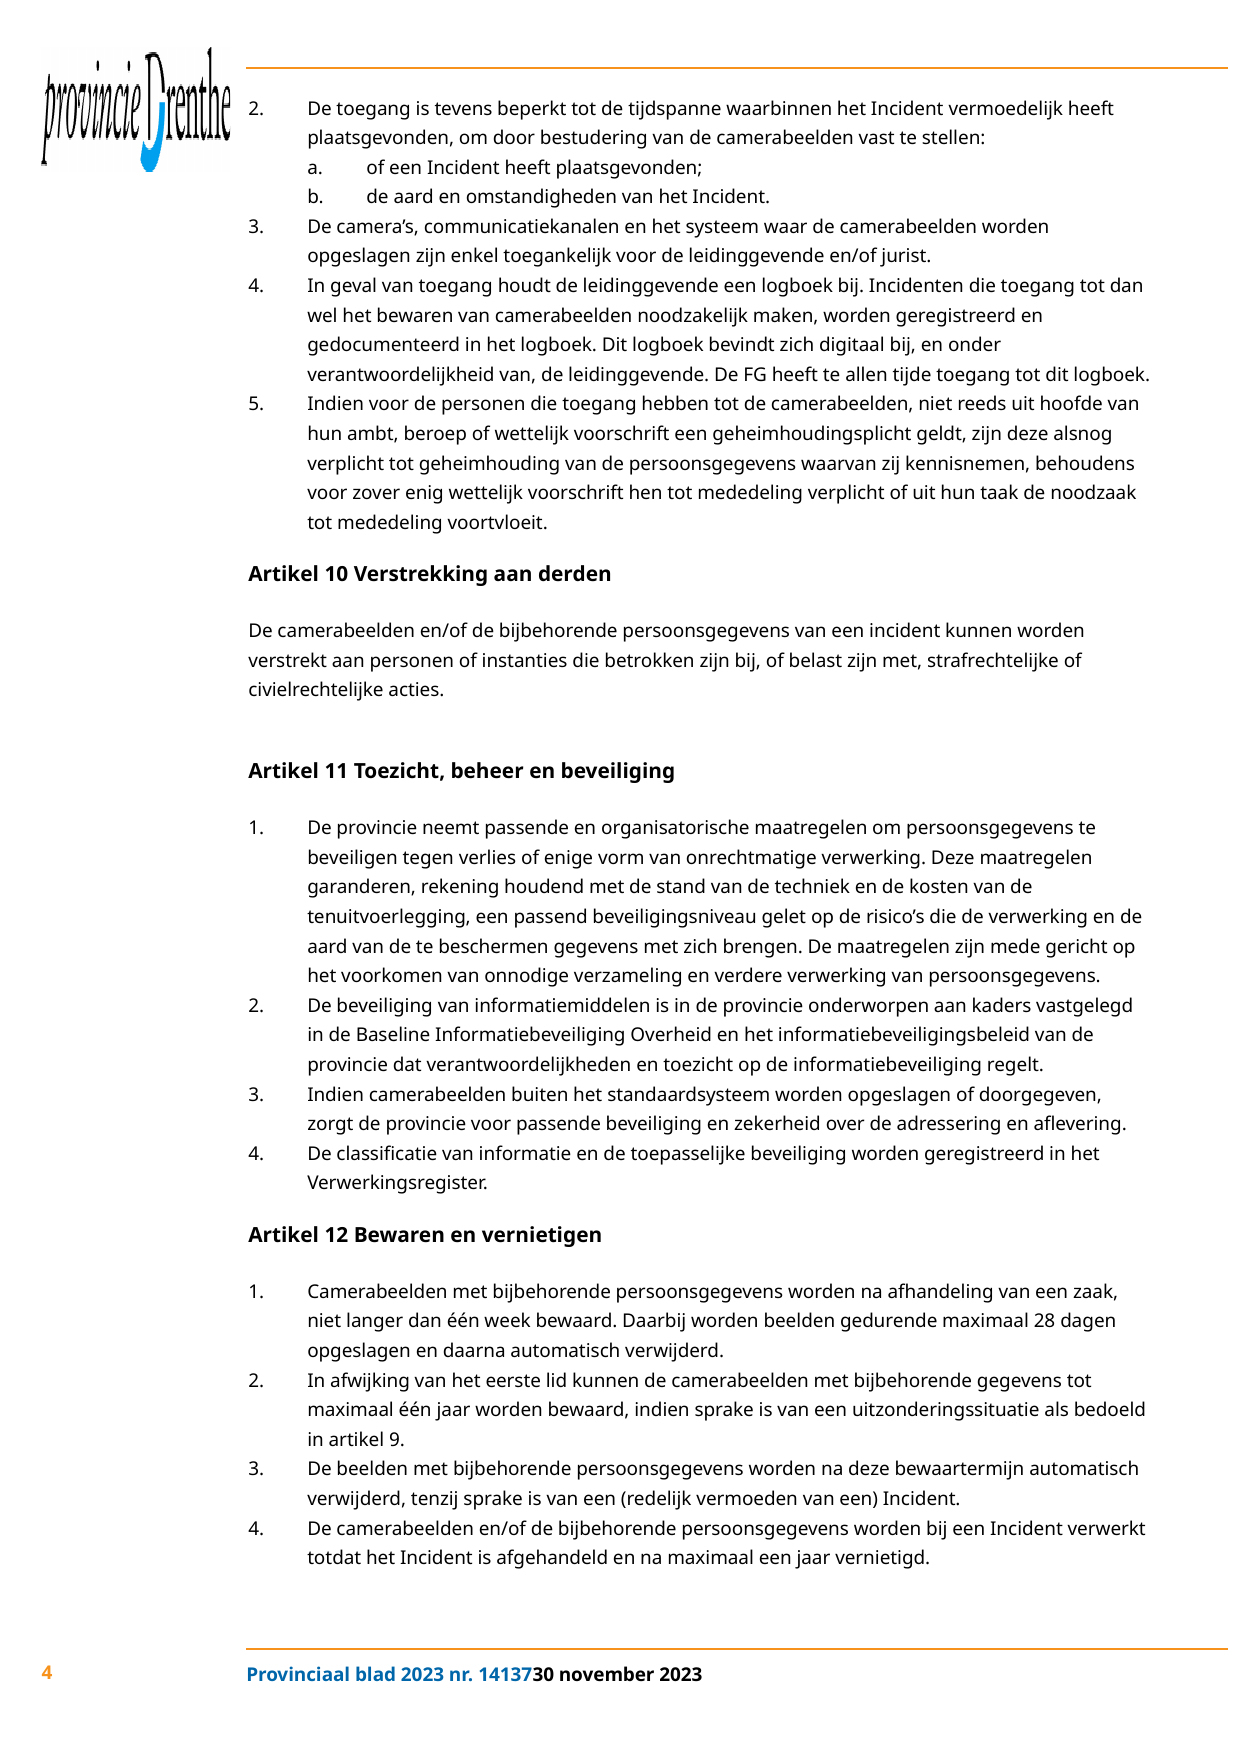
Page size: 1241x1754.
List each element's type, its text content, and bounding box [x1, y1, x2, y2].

list Indien voor de personen die toegang hebben tot de camerabeelden, niet reeds uit hoofde van hun ambt, beroep of wettelijk voorschrift een geheimhoudingsplicht geldt, zijn deze alsnog verplicht tot geheimhouding van de persoonsgegevens waarvan zij kennisnemen, behoudens voor zover enig wettelijk voorschrift hen tot mededeling verplicht of uit hun taak de noodzaak tot mededeling voortvloeit. [248, 391, 1152, 535]
list De camera’s, communicatiekanalen en het systeem waar de camerabeelden worden opgeslagen zijn enkel toegankelijk voor de leidinggevende en/of jurist. [248, 213, 1152, 268]
list De beelden met bijbehorende persoonsgegevens worden na deze bewaartermijn automatisch verwijderd, tenzij sprake is van een (redelijk vermoeden van een) Incident. [248, 1456, 1152, 1511]
text De camerabeelden en/of de bijbehorende persoonsgegevens van een incident kunnen worden verstrekt aan personen of instanties die betrokken zijn bij, of belast zijn met, strafrechtelijke of civielrechtelijke acties. [248, 617, 1152, 702]
list de aard en omstandigheden van het Incident. [307, 183, 1152, 209]
list of een Incident heeft plaatsgevonden; [307, 154, 1152, 180]
list De camerabeelden en/of de bijbehorende persoonsgegevens worden bij een Incident verwerkt totdat het Incident is afgehandeld en na maximaal een jaar vernietigd. [248, 1515, 1152, 1570]
list Indien camerabeelden buiten het standaardsysteem worden opgeslagen of doorgegeven, zorgt de provincie voor passende beveiliging en zekerheid over de adressering en aflevering. [248, 1081, 1152, 1136]
picture [41, 47, 231, 172]
text Artikel 11 Toezicht, beheer en beveiliging [248, 757, 1152, 785]
list Camerabeelden met bijbehorende persoonsgegevens worden na afhandeling van een zaak, niet langer dan één week bewaard. Daarbij worden beelden gedurende maximaal 28 dagen opgeslagen en daarna automatisch verwijderd. [248, 1278, 1152, 1363]
list De toegang is tevens beperkt tot de tijdspanne waarbinnen het Incident vermoedelijk heeft plaatsgevonden, om door bestudering van de camerabeelden vast te stellen: [248, 95, 1152, 150]
text Artikel 10 Verstrekking aan derden [248, 559, 1152, 588]
list In afwijking van het eerste lid kunnen de camerabeelden met bijbehorende gegevens tot maximaal één jaar worden bewaard, indien sprake is van een uitzonderingssituatie als bedoeld in artikel 9. [248, 1367, 1152, 1452]
list De beveiliging van informatiemiddelen is in de provincie onderworpen aan kaders vastgelegd in de Baseline Informatiebeveiliging Overheid en het informatiebeveiligingsbeleid van de provincie dat verantwoordelijkheden en toezicht op de informatiebeveiliging regelt. [248, 992, 1152, 1077]
list In geval van toegang houdt de leidinggevende een logboek bij. Incidenten die toegang tot dan wel het bewaren van camerabeelden noodzakelijk maken, worden geregistreerd en gedocumenteerd in het logboek. Dit logboek bevindt zich digitaal bij, en onder verantwoordelijkheid van, de leidinggevende. De FG heeft te allen tijde toegang tot dit logboek. [248, 272, 1152, 387]
list De provincie neemt passende en organisatorische maatregelen om persoonsgegevens te beveiligen tegen verlies of enige vorm van onrechtmatige verwerking. Deze maatregelen garanderen, rekening houdend met de stand van de techniek en de kosten van de tenuitvoerlegging, een passend beveiligingsniveau gelet op de risico’s die de verwerking en de aard van de te beschermen gegevens met zich brengen. De maatregelen zijn mede gericht op het voorkomen van onnodige verzameling en verdere verwerking van persoonsgegevens. [248, 814, 1152, 988]
text Artikel 12 Bewaren en vernietigen [248, 1220, 1152, 1248]
list De classificatie van informatie en de toepasselijke beveiliging worden geregistreerd in het Verwerkingsregister. [248, 1140, 1152, 1195]
